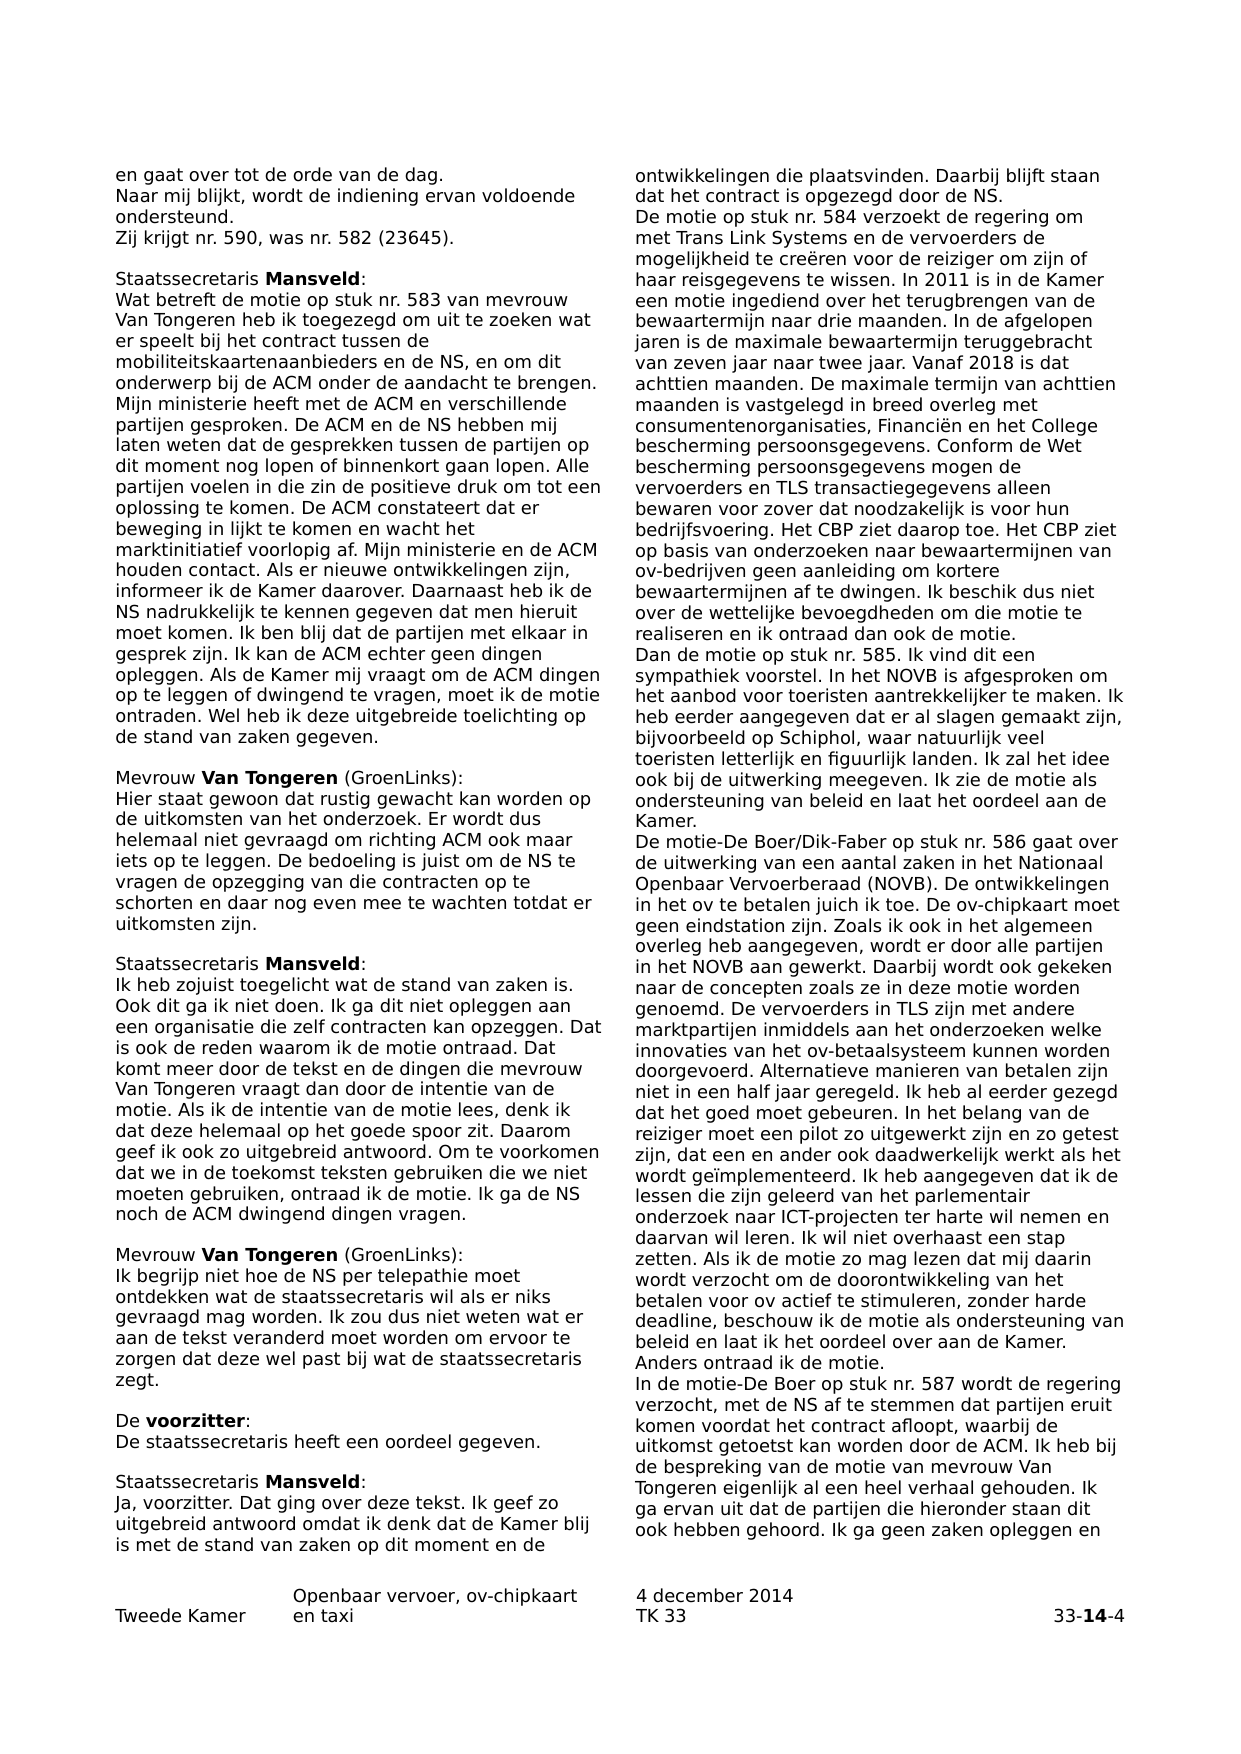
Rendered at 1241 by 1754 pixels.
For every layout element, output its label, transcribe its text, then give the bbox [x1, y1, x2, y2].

text Ja, voorzitter. Dat ging over deze tekst. Ik geef zo uitgebreid antwoord omdat ik denk dat de Kamer blij is met de stand van zaken op dit moment en de [115, 1493, 605, 1555]
text Ik heb zojuist toegelicht wat de stand van zaken is. Ook dit ga ik niet doen. Ik ga dit niet opleggen aan een organisatie die zelf contracten kan opzeggen. Dat is ook de reden waarom ik de motie ontraad. Dat komt meer door de tekst en de dingen die mevrouw Van Tongeren vraagt dan door de intentie van de motie. Als ik de intentie van de motie lees, denk ik dat deze helemaal op het goede spoor zit. Daarom geef ik ook zo uitgebreid antwoord. Om te voorkomen dat we in de toekomst teksten gebruiken die we niet moeten gebruiken, ontraad ik de motie. Ik ga de NS noch de ACM dwingend dingen vragen. [115, 975, 605, 1225]
text Ik begrijp niet hoe de NS per telepathie moet ontdekken wat de staatssecretaris wil als er niks gevraagd mag worden. Ik zou dus niet weten wat er aan de tekst veranderd moet worden om ervoor te zorgen dat deze wel past bij wat de staatssecretaris zegt. [115, 1266, 605, 1391]
text Mevrouw Van Tongeren (GroenLinks): [115, 768, 605, 788]
text Naar mij blijkt, wordt de indiening ervan voldoende ondersteund. [115, 186, 605, 228]
text Staatssecretaris Mansveld: [115, 268, 605, 289]
text De staatssecretaris heeft een oordeel gegeven. [115, 1431, 605, 1452]
text en gaat over tot de orde van de dag. [115, 165, 605, 186]
text Wat betreft de motie op stuk nr. 583 van mevrouw Van Tongeren heb ik toegezegd om uit te zoeken wat er speelt bij het contract tussen de mobiliteitskaartenaanbieders en de NS, en om dit onderwerp bij de ACM onder de aandacht te brengen. Mijn ministerie heeft met de ACM en verschillende partijen gesproken. De ACM en de NS hebben mij laten weten dat de gesprekken tussen de partijen op dit moment nog lopen of binnenkort gaan lopen. Alle partijen voelen in die zin de positieve druk om tot een oplossing te komen. De ACM constateert dat er beweging in lijkt te komen en wacht het marktinitiatief voorlopig af. Mijn ministerie en de ACM houden contact. Als er nieuwe ontwikkelingen zijn, informeer ik de Kamer daarover. Daarnaast heb ik de NS nadrukkelijk te kennen gegeven dat men hieruit moet komen. Ik ben blij dat de partijen met elkaar in gesprek zijn. Ik kan de ACM echter geen dingen opleggen. Als de Kamer mij vraagt om de ACM dingen op te leggen of dwingend te vragen, moet ik de motie ontraden. Wel heb ik deze uitgebreide toelichting op de stand van zaken gegeven. [115, 289, 605, 748]
text Zij krijgt nr. 590, was nr. 582 (23645). [115, 228, 605, 248]
text ontwikkelingen die plaatsvinden. Daarbij blijft staan dat het contract is opgezegd door de NS. [635, 165, 1125, 207]
text In de motie-De Boer op stuk nr. 587 wordt de regering verzocht, met de NS af te stemmen dat partijen eruit komen voordat het contract afloopt, waarbij de uitkomst getoetst kan worden door de ACM. Ik heb bij de bespreking van de motie van mevrouw Van Tongeren eigenlijk al een heel verhaal gehouden. Ik ga ervan uit dat de partijen die hieronder staan dit ook hebben gehoord. Ik ga geen zaken opleggen en [635, 1374, 1125, 1540]
text De motie op stuk nr. 584 verzoekt de regering om met Trans Link Systems en de vervoerders de mogelijkheid te creëren voor de reiziger om zijn of haar reisgegevens te wissen. In 2011 is in de Kamer een motie ingediend over het terugbrengen van de bewaartermijn naar drie maanden. In de afgelopen jaren is de maximale bewaartermijn teruggebracht van zeven jaar naar twee jaar. Vanaf 2018 is dat achttien maanden. De maximale termijn van achttien maanden is vastgelegd in breed overleg met consumentenorganisaties, Financiën en het College bescherming persoonsgegevens. Conform de Wet bescherming persoonsgegevens mogen de vervoerders en TLS transactiegegevens alleen bewaren voor zover dat noodzakelijk is voor hun bedrijfsvoering. Het CBP ziet daarop toe. Het CBP ziet op basis van onderzoeken naar bewaartermijnen van ov-bedrijven geen aanleiding om kortere bewaartermijnen af te dwingen. Ik beschik dus niet over de wettelijke bevoegdheden om die motie te realiseren en ik ontraad dan ook de motie. [635, 207, 1125, 644]
text Hier staat gewoon dat rustig gewacht kan worden op de uitkomsten van het onderzoek. Er wordt dus helemaal niet gevraagd om richting ACM ook maar iets op te leggen. De bedoeling is juist om de NS te vragen de opzegging van die contracten op te schorten en daar nog even mee te wachten totdat er uitkomsten zijn. [115, 788, 605, 934]
text De motie-De Boer/Dik-Faber op stuk nr. 586 gaat over de uitwerking van een aantal zaken in het Nationaal Openbaar Vervoerberaad (NOVB). De ontwikkelingen in het ov te betalen juich ik toe. De ov-chipkaart moet geen eindstation zijn. Zoals ik ook in het algemeen overleg heb aangegeven, wordt er door alle partijen in het NOVB aan gewerkt. Daarbij wordt ook gekeken naar de concepten zoals ze in deze motie worden genoemd. De vervoerders in TLS zijn met andere marktpartijen inmiddels aan het onderzoeken welke innovaties van het ov-betaalsysteem kunnen worden doorgevoerd. Alternatieve manieren van betalen zijn niet in een half jaar geregeld. Ik heb al eerder gezegd dat het goed moet gebeuren. In het belang van de reiziger moet een pilot zo uitgewerkt zijn en zo getest zijn, dat een en ander ook daadwerkelijk werkt als het wordt geïmplementeerd. Ik heb aangegeven dat ik de lessen die zijn geleerd van het parlementair onderzoek naar ICT-projecten ter harte wil nemen en daarvan wil leren. Ik wil niet overhaast een stap zetten. Als ik de motie zo mag lezen dat mij daarin wordt verzocht om de doorontwikkeling van het betalen voor ov actief te stimuleren, zonder harde deadline, beschouw ik de motie als ondersteuning van beleid en laat ik het oordeel over aan de Kamer. Anders ontraad ik de motie. [635, 832, 1125, 1374]
text Dan de motie op stuk nr. 585. Ik vind dit een sympathiek voorstel. In het NOVB is afgesproken om het aanbod voor toeristen aantrekkelijker te maken. Ik heb eerder aangegeven dat er al slagen gemaakt zijn, bijvoorbeeld op Schiphol, waar natuurlijk veel toeristen letterlijk en figuurlijk landen. Ik zal het idee ook bij de uitwerking meegeven. Ik zie de motie als ondersteuning van beleid en laat het oordeel aan de Kamer. [635, 644, 1125, 832]
text Staatssecretaris Mansveld: [115, 954, 605, 975]
text De voorzitter: [115, 1411, 605, 1431]
text Staatssecretaris Mansveld: [115, 1472, 605, 1493]
text Mevrouw Van Tongeren (GroenLinks): [115, 1245, 605, 1266]
